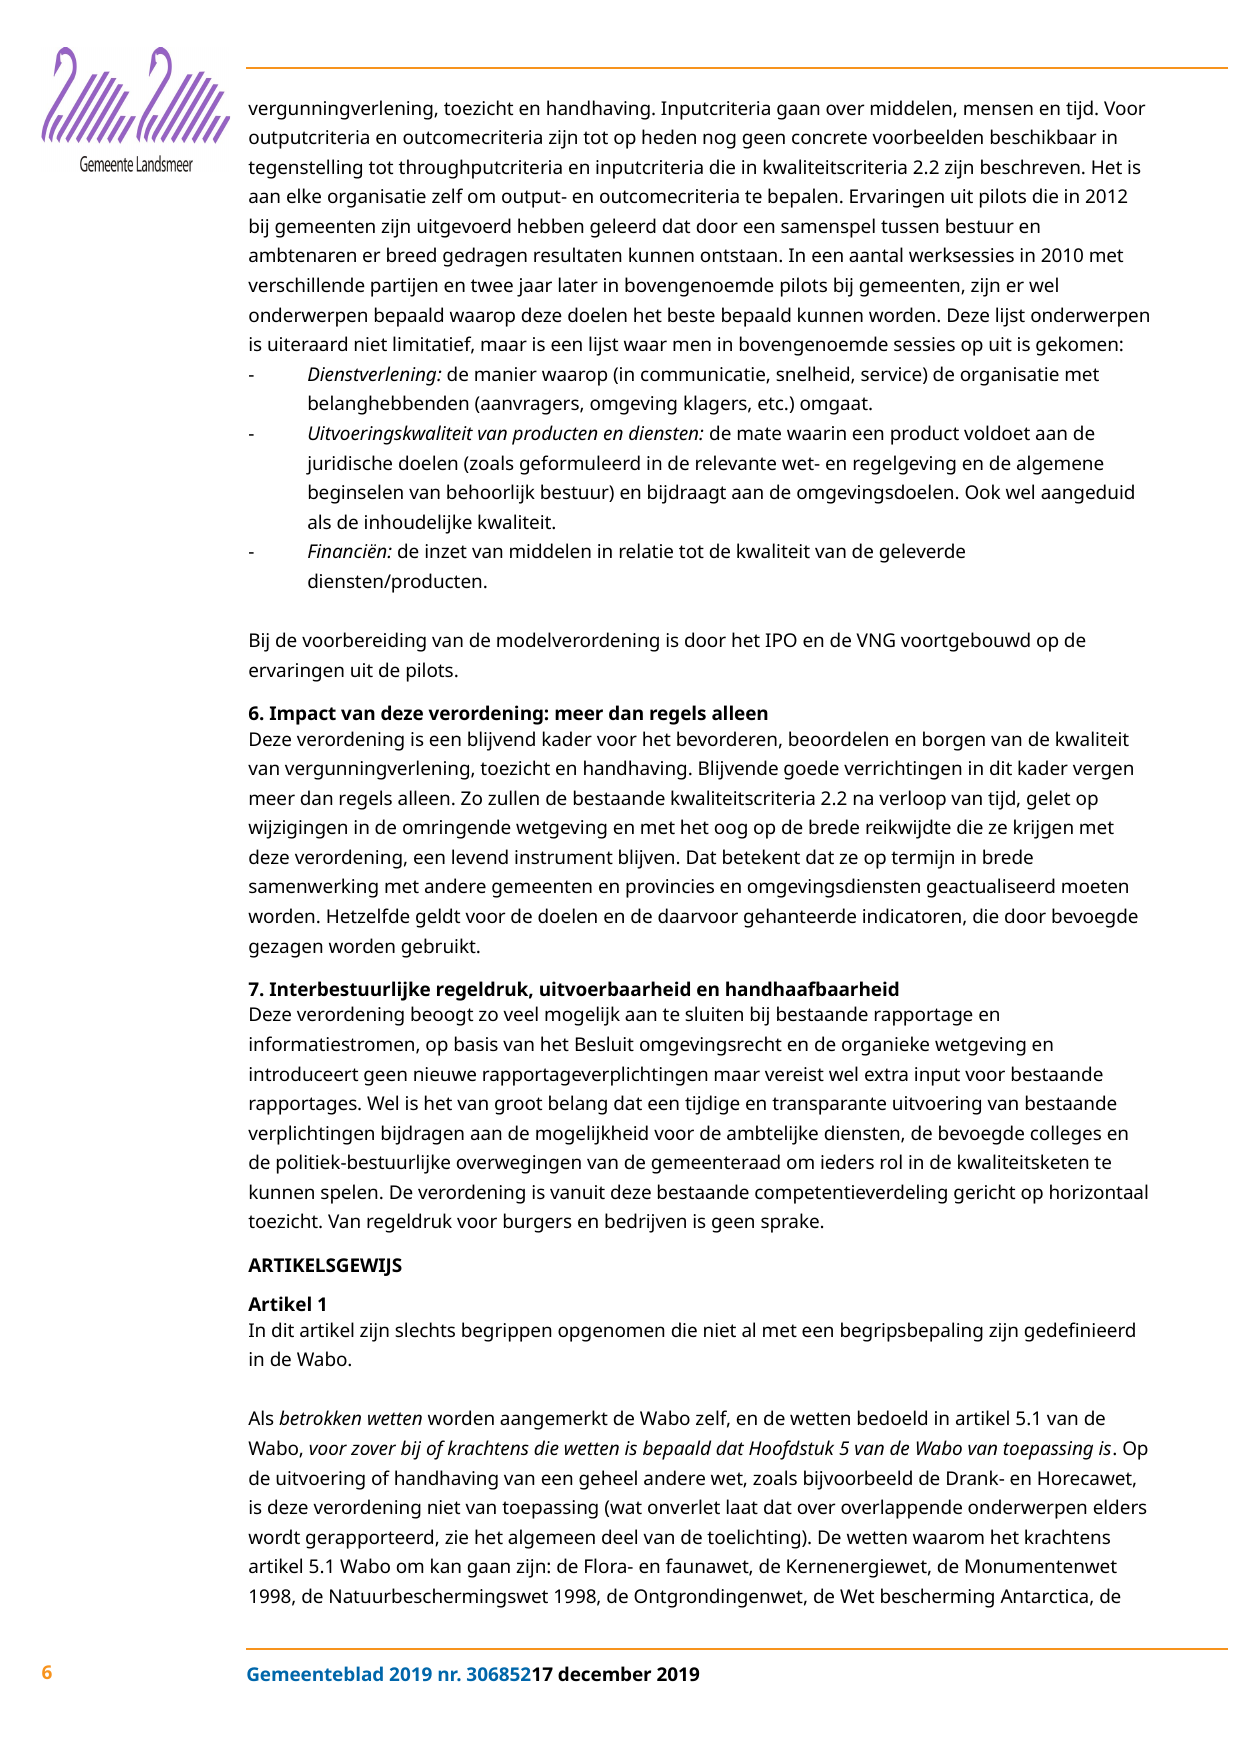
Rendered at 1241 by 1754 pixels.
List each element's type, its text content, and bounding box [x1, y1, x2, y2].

picture [41, 47, 231, 172]
text 6. Impact van deze verordening: meer dan regels alleen [248, 700, 1152, 726]
text Deze verordening is een blijvend kader voor het bevorderen, beoordelen en borgen van de kwaliteit van vergunningverlening, toezicht en handhaving. Blijvende goede verrichtingen in dit kader vergen meer dan regels alleen. Zo zullen de bestaande kwaliteitscriteria 2.2 na verloop van tijd, gelet op wijzigingen in de omringende wetgeving en met het oog op de brede reikwijdte die ze krijgen met deze verordening, een levend instrument blijven. Dat betekent dat ze op termijn in brede samenwerking met andere gemeenten en provincies en omgevingsdiensten geactualiseerd moeten worden. Hetzelfde geldt voor de doelen en de daarvoor gehanteerde indicatoren, die door bevoegde gezagen worden gebruikt. [248, 726, 1152, 958]
text Artikel 1 [248, 1291, 1152, 1317]
text 7. Interbestuurlijke regeldruk, uitvoerbaarheid en handhaafbaarheid [248, 976, 1152, 1002]
text ARTIKELSGEWIJS [248, 1252, 1152, 1278]
list Uitvoeringskwaliteit van producten en diensten: de mate waarin een product voldoet aan de juridische doelen (zoals geformuleerd in de relevante wet- en regelgeving en de algemene beginselen van behoorlijk bestuur) en bijdraagt aan de omgevingsdoelen. Ook wel aangeduid als de inhoudelijke kwaliteit. [248, 420, 1152, 535]
list Financiën: de inzet van middelen in relatie tot de kwaliteit van de geleverde diensten/producten. [248, 538, 1152, 594]
text Bij de voorbereiding van de modelverordening is door het IPO en de VNG voortgebouwd op de ervaringen uit de pilots. [248, 627, 1152, 683]
list Dienstverlening: de manier waarop (in communicatie, snelheid, service) de organisatie met belanghebbenden (aanvragers, omgeving klagers, etc.) omgaat. [248, 361, 1152, 416]
text vergunningverlening, toezicht en handhaving. Inputcriteria gaan over middelen, mensen en tijd. Voor outputcriteria en outcomecriteria zijn tot op heden nog geen concrete voorbeelden beschikbaar in tegenstelling tot throughputcriteria en inputcriteria die in kwaliteitscriteria 2.2 zijn beschreven. Het is aan elke organisatie zelf om output- en outcomecriteria te bepalen. Ervaringen uit pilots die in 2012 bij gemeenten zijn uitgevoerd hebben geleerd dat door een samenspel tussen bestuur en ambtenaren er breed gedragen resultaten kunnen ontstaan. In een aantal werksessies in 2010 met verschillende partijen en twee jaar later in bovengenoemde pilots bij gemeenten, zijn er wel onderwerpen bepaald waarop deze doelen het beste bepaald kunnen worden. Deze lijst onderwerpen is uiteraard niet limitatief, maar is een lijst waar men in bovengenoemde sessies op uit is gekomen: [248, 95, 1152, 357]
text Als betrokken wetten worden aangemerkt de Wabo zelf, en de wetten bedoeld in artikel 5.1 van de Wabo, voor zover bij of krachtens die wetten is bepaald dat Hoofdstuk 5 van de Wabo van toepassing is. Op de uitvoering of handhaving van een geheel andere wet, zoals bijvoorbeeld de Drank- en Horecawet, is deze verordening niet van toepassing (wat onverlet laat dat over overlappende onderwerpen elders wordt gerapporteerd, zie het algemeen deel van de toelichting). De wetten waarom het krachtens artikel 5.1 Wabo om kan gaan zijn: de Flora- en faunawet, de Kernenergiewet, de Monumentenwet 1998, de Natuurbeschermingswet 1998, de Ontgrondingenwet, de Wet bescherming Antarctica, de [248, 1406, 1152, 1609]
text In dit artikel zijn slechts begrippen opgenomen die niet al met een begripsbepaling zijn gedefinieerd in de Wabo. [248, 1317, 1152, 1372]
text Deze verordening beoogt zo veel mogelijk aan te sluiten bij bestaande rapportage en informatiestromen, op basis van het Besluit omgevingsrecht en de organieke wetgeving en introduceert geen nieuwe rapportageverplichtingen maar vereist wel extra input voor bestaande rapportages. Wel is het van groot belang dat een tijdige en transparante uitvoering van bestaande verplichtingen bijdragen aan de mogelijkheid voor de ambtelijke diensten, de bevoegde colleges en de politiek-bestuurlijke overwegingen van de gemeenteraad om ieders rol in de kwaliteitsketen te kunnen spelen. De verordening is vanuit deze bestaande competentieverdeling gericht op horizontaal toezicht. Van regeldruk voor burgers en bedrijven is geen sprake. [248, 1002, 1152, 1234]
